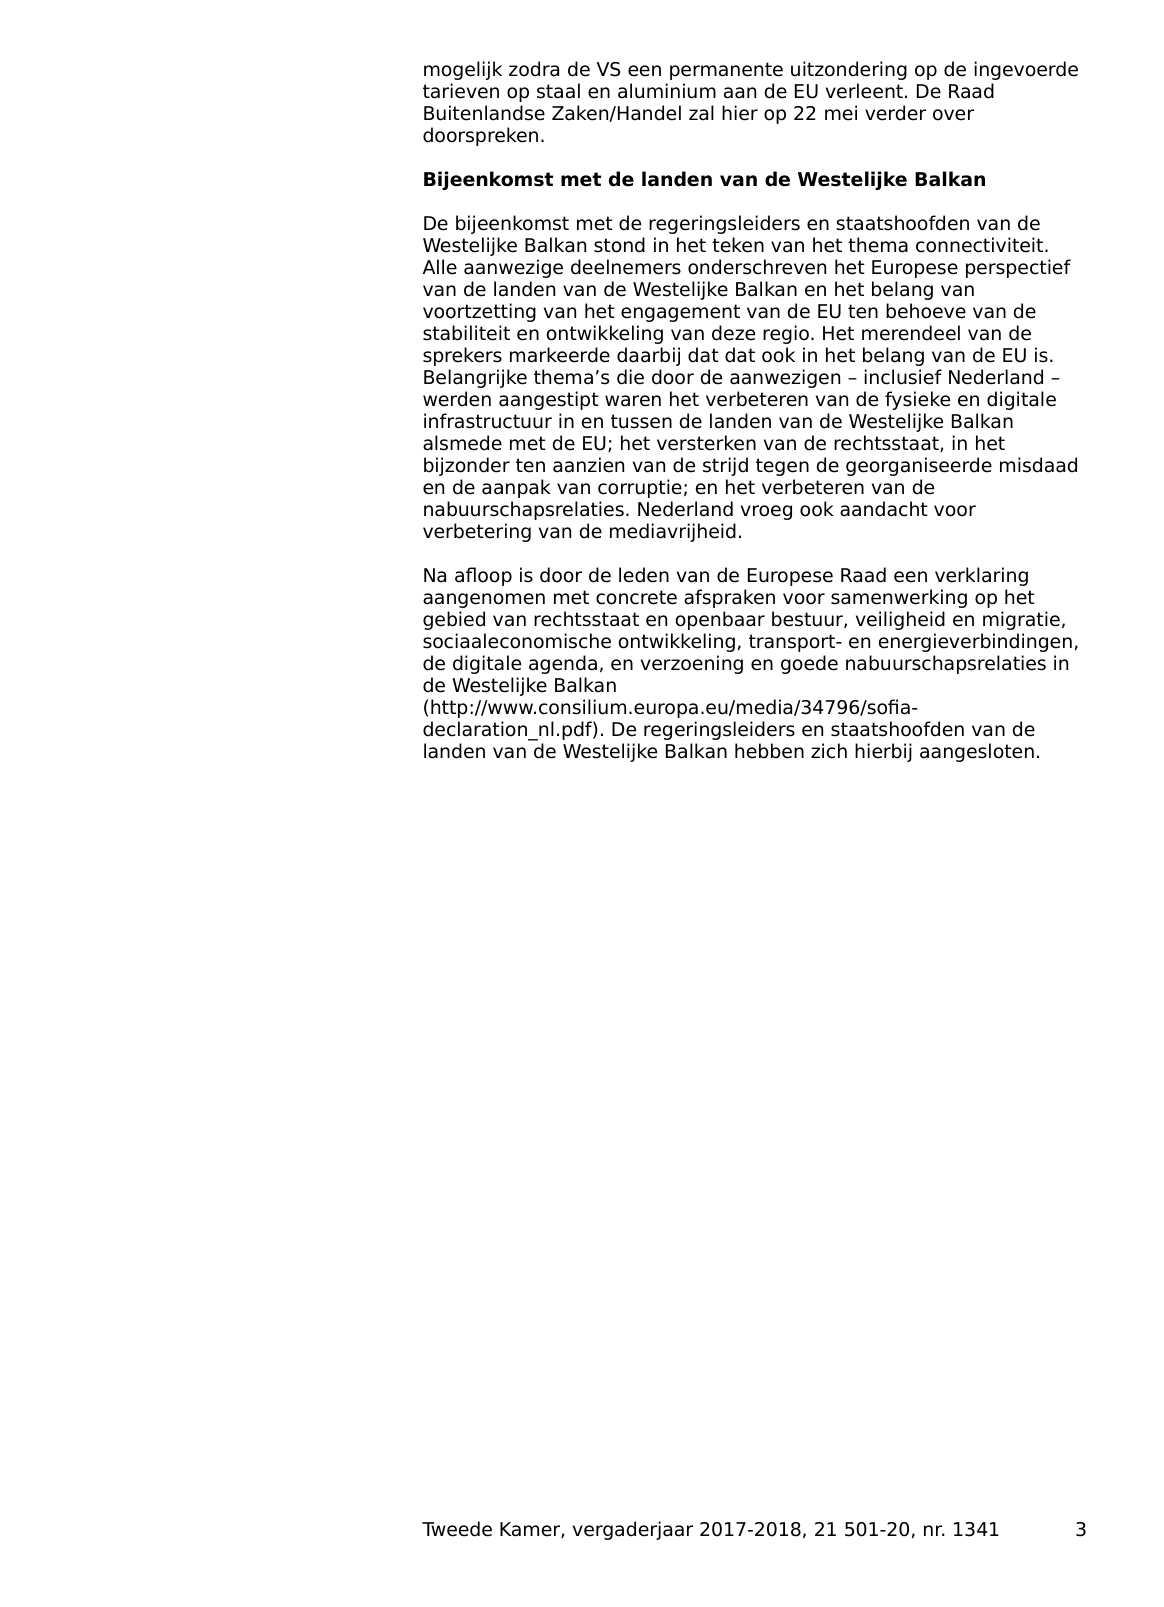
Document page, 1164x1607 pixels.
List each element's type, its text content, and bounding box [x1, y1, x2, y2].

subtitle Bijeenkomst met de landen van de Westelijke Balkan [422, 169, 1087, 191]
text Na afloop is door de leden van de Europese Raad een verklaring aangenomen met concrete afspraken voor samenwerking op het gebied van rechtsstaat en openbaar bestuur, veiligheid en migratie, sociaaleconomische ontwikkeling, transport- en energieverbindingen, de digitale agenda, en verzoening en goede nabuurschapsrelaties in de Westelijke Balkan (http://www.consilium.europa.eu/media/34796/sofia-declaration_nl.pdf). De regeringsleiders en staatshoofden van de landen van de Westelijke Balkan hebben zich hierbij aangesloten. [422, 565, 1087, 763]
text De bijeenkomst met de regeringsleiders en staatshoofden van de Westelijke Balkan stond in het teken van het thema connectiviteit. Alle aanwezige deelnemers onderschreven het Europese perspectief van de landen van de Westelijke Balkan en het belang van voortzetting van het engagement van de EU ten behoeve van de stabiliteit en ontwikkeling van deze regio. Het merendeel van de sprekers markeerde daarbij dat dat ook in het belang van de EU is. Belangrijke thema’s die door de aanwezigen – inclusief Nederland – werden aangestipt waren het verbeteren van de fysieke en digitale infrastructuur in en tussen de landen van de Westelijke Balkan alsmede met de EU; het versterken van de rechtsstaat, in het bijzonder ten aanzien van de strijd tegen de georganiseerde misdaad en de aanpak van corruptie; en het verbeteren van de nabuurschapsrelaties. Nederland vroeg ook aandacht voor verbetering van de mediavrijheid. [422, 213, 1087, 543]
text mogelijk zodra de VS een permanente uitzondering op de ingevoerde tarieven op staal en aluminium aan de EU verleent. De Raad Buitenlandse Zaken/Handel zal hier op 22 mei verder over doorspreken. [422, 59, 1087, 147]
